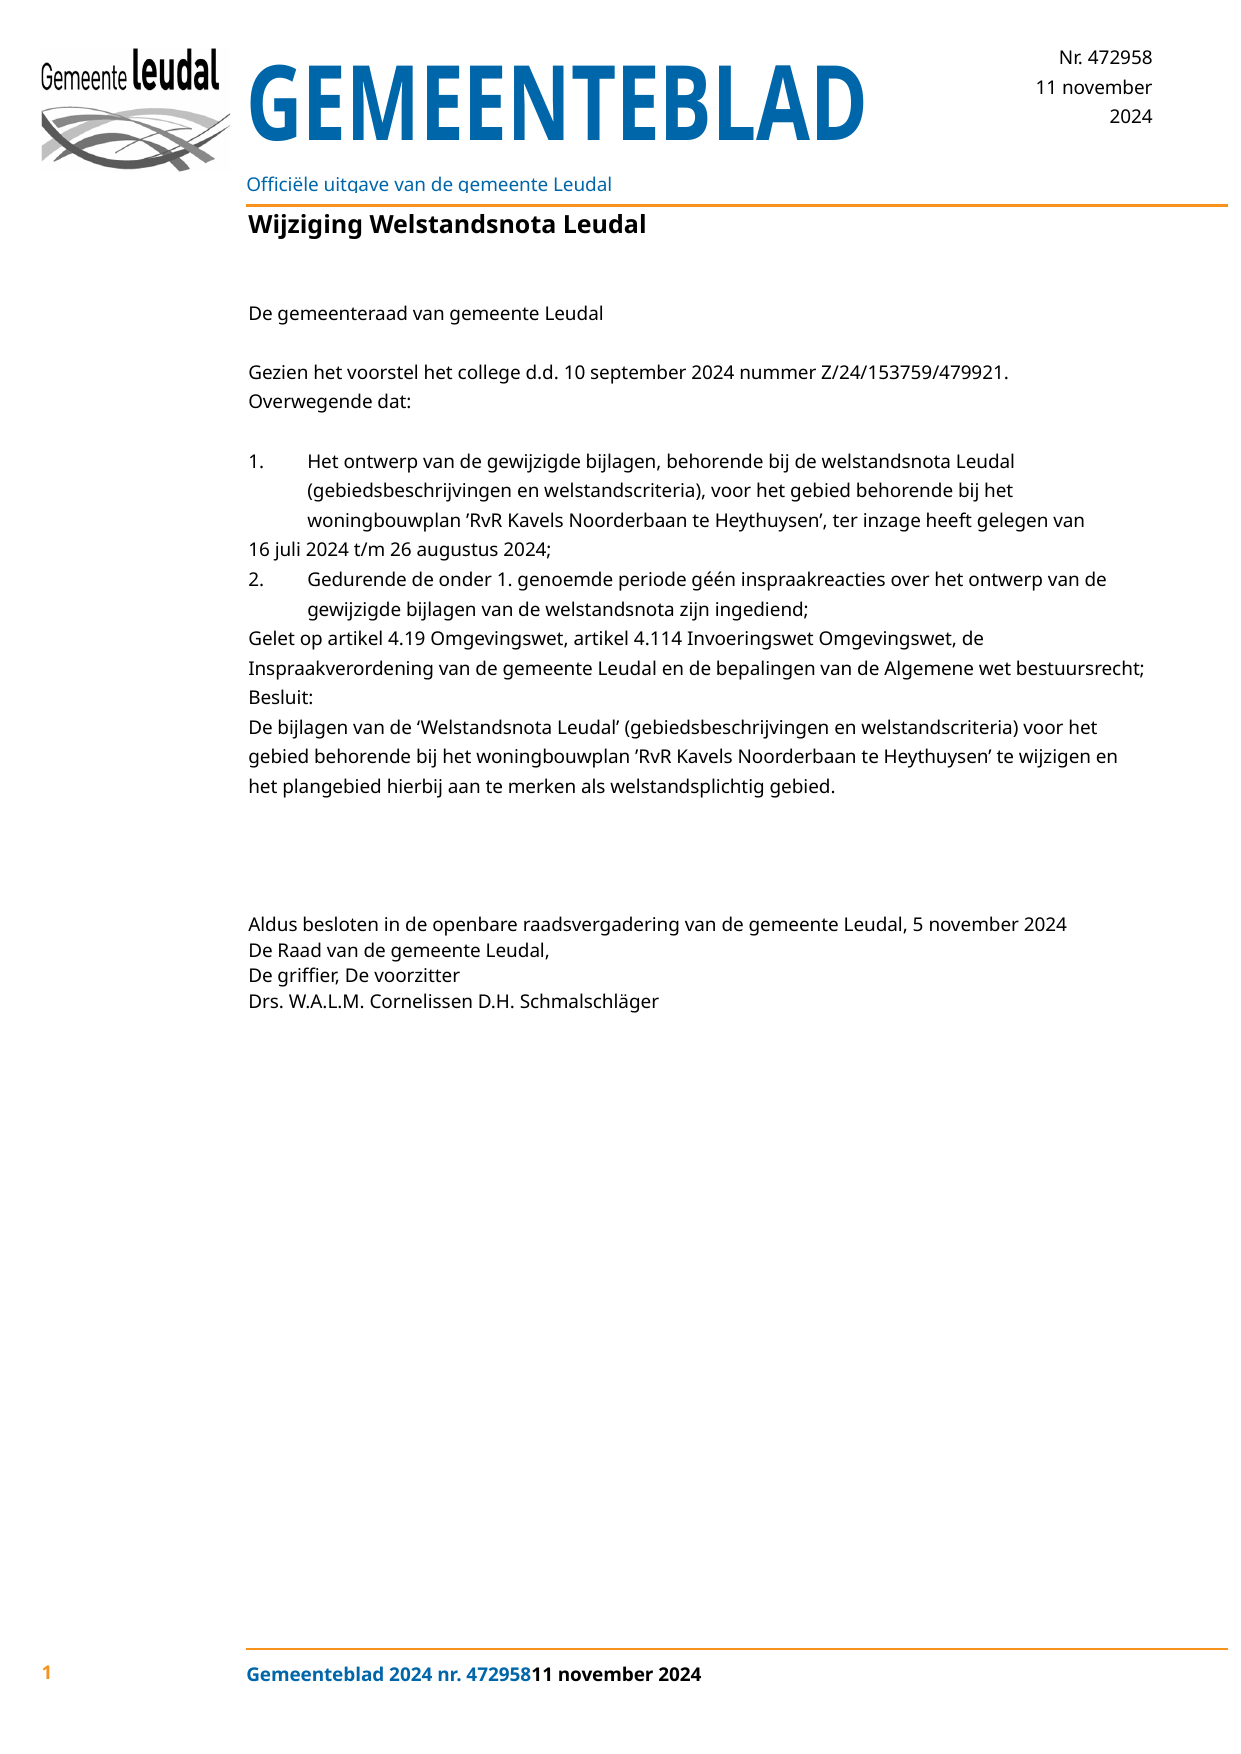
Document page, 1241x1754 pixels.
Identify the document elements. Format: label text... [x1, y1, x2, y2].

text Gelet op artikel 4.19 Omgevingswet, artikel 4.114 Invoeringswet Omgevingswet, de Inspraakverordening van de gemeente Leudal en de bepalingen van de Algemene wet bestuursrecht; [248, 625, 1152, 681]
text Drs. W.A.L.M. Cornelissen D.H. Schmalschläger [248, 988, 1152, 1014]
text De griffier, De voorzitter [248, 963, 1152, 988]
list Het ontwerp van de gewijzigde bijlagen, behorende bij de welstandsnota Leudal (gebiedsbeschrijvingen en welstandscriteria), voor het gebied behorende bij het woningbouwplan ’RvR Kavels Noorderbaan te Heythuysen’, ter inzage heeft gelegen van [248, 448, 1152, 533]
list Gedurende de onder 1. genoemde periode géén inspraakreacties over het ontwerp van de gewijzigde bijlagen van de welstandsnota zijn ingediend; [248, 566, 1152, 621]
text Aldus besloten in de openbare raadsvergadering van de gemeente Leudal, 5 november 2024 [248, 911, 1152, 937]
text Wijziging Welstandsnota Leudal [248, 207, 1152, 241]
text De gemeenteraad van gemeente Leudal [248, 300, 1152, 326]
text De Raad van de gemeente Leudal, [248, 937, 1152, 963]
picture [41, 47, 231, 172]
text 16 juli 2024 t/m 26 augustus 2024; [248, 537, 1152, 562]
text De bijlagen van de ‘Welstandsnota Leudal’ (gebiedsbeschrijvingen en welstandscriteria) voor het gebied behorende bij het woningbouwplan ’RvR Kavels Noorderbaan te Heythuysen’ te wijzigen en het plangebied hierbij aan te merken als welstandsplichtig gebied. [248, 714, 1152, 799]
text Overwegende dat: [248, 389, 1152, 414]
text Gezien het voorstel het college d.d. 10 september 2024 nummer Z/24/153759/479921. [248, 359, 1152, 385]
text Besluit: [248, 684, 1152, 710]
